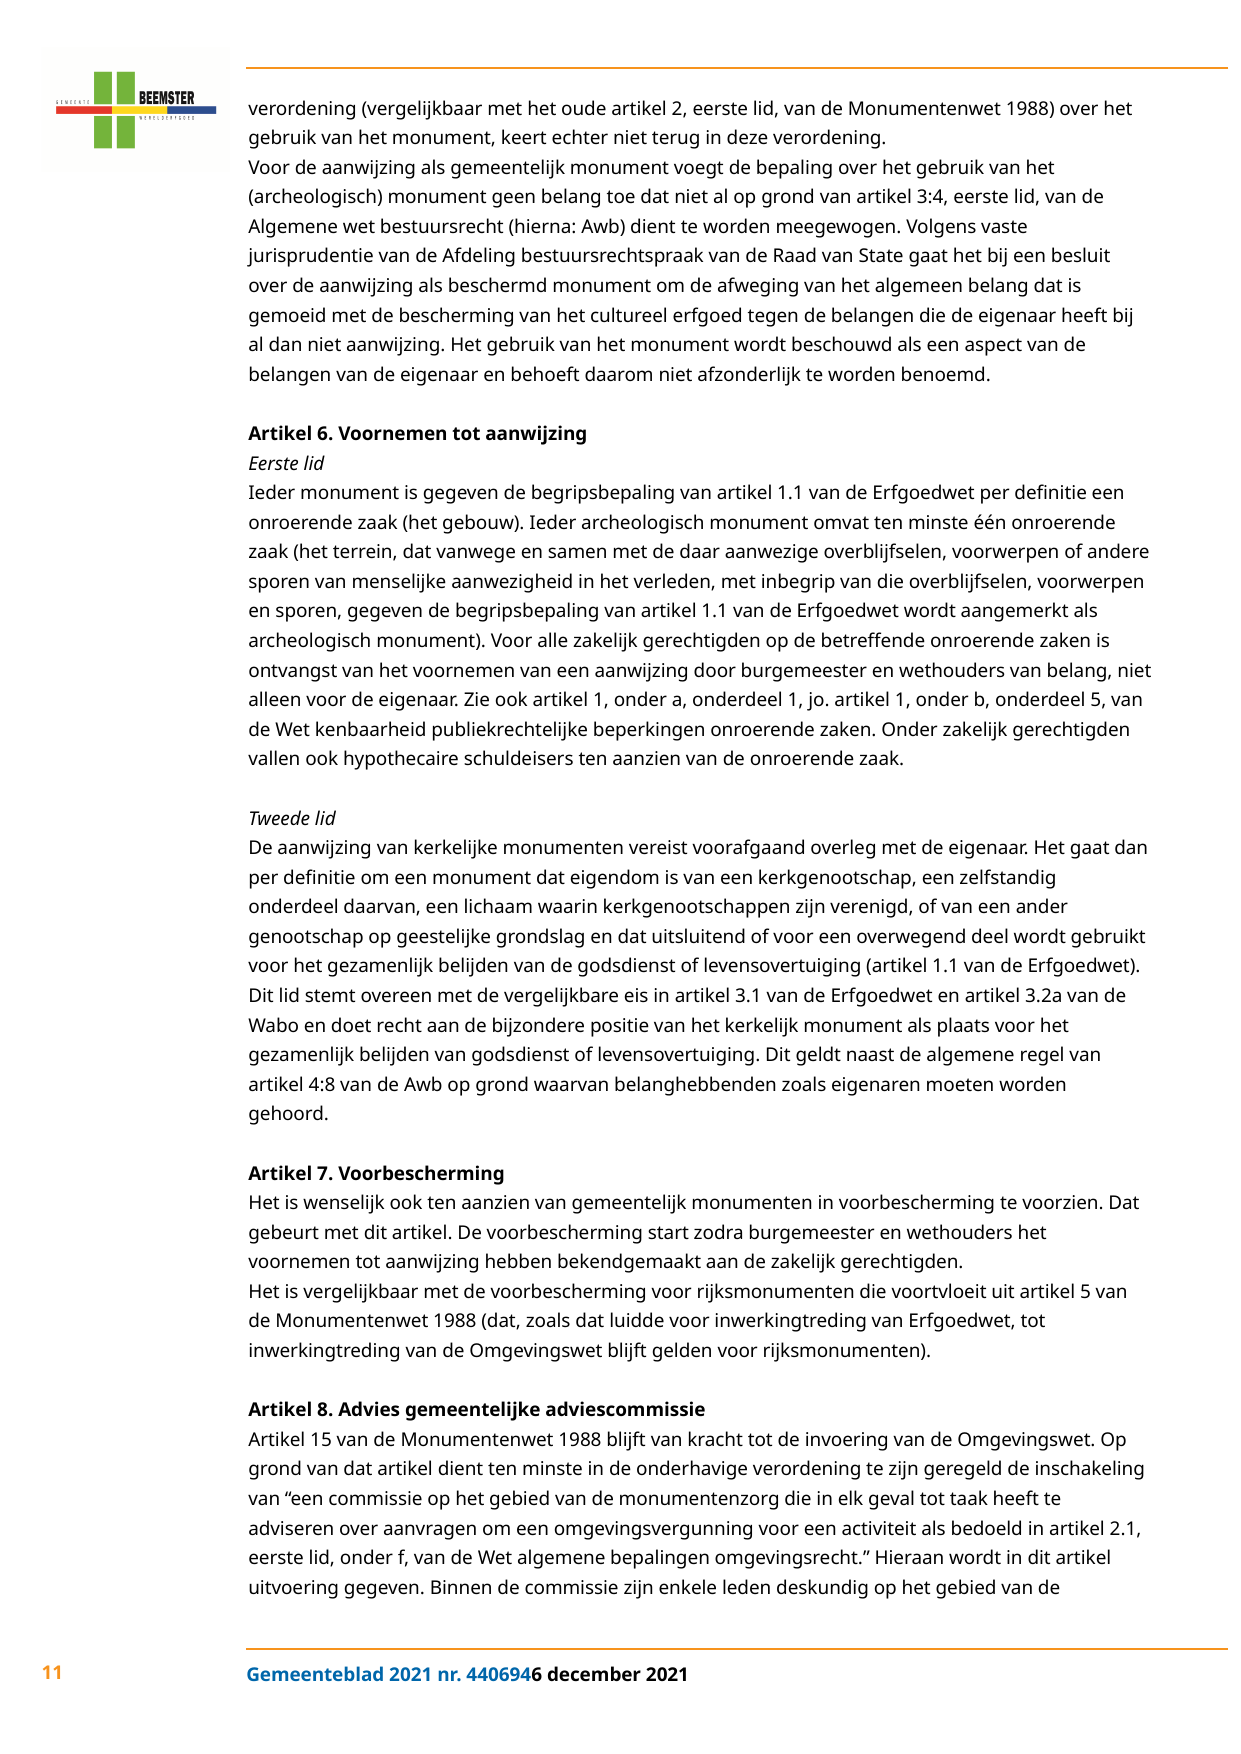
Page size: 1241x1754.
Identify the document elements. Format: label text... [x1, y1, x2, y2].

text Artikel 7. Voorbescherming [248, 1160, 1152, 1186]
text Artikel 6. Voornemen tot aanwijzing [248, 420, 1152, 446]
text Het is vergelijkbaar met de voorbescherming voor rijksmonumenten die voortvloeit uit artikel 5 van de Monumentenwet 1988 (dat, zoals dat luidde voor inwerkingtreding van Erfgoedwet, tot inwerkingtreding van de Omgevingswet blijft gelden voor rijksmonumenten). [248, 1278, 1152, 1363]
text Ieder monument is gegeven de begripsbepaling van artikel 1.1 van de Erfgoedwet per definitie een onroerende zaak (het gebouw). Ieder archeologisch monument omvat ten minste één onroerende zaak (het terrein, dat vanwege en samen met de daar aanwezige overblijfselen, voorwerpen of andere sporen van menselijke aanwezigheid in het verleden, met inbegrip van die overblijfselen, voorwerpen en sporen, gegeven de begripsbepaling van artikel 1.1 van de Erfgoedwet wordt aangemerkt als archeologisch monument). Voor alle zakelijk gerechtigden op de betreffende onroerende zaken is ontvangst van het voornemen van een aanwijzing door burgemeester en wethouders van belang, niet alleen voor de eigenaar. Zie ook artikel 1, onder a, onderdeel 1, jo. artikel 1, onder b, onderdeel 5, van de Wet kenbaarheid publiekrechtelijke beperkingen onroerende zaken. Onder zakelijk gerechtigden vallen ook hypothecaire schuldeisers ten aanzien van de onroerende zaak. [248, 479, 1152, 771]
text Voor de aanwijzing als gemeentelijk monument voegt de bepaling over het gebruik van het (archeologisch) monument geen belang toe dat niet al op grond van artikel 3:4, eerste lid, van de Algemene wet bestuursrecht (hierna: Awb) dient te worden meegewogen. Volgens vaste jurisprudentie van de Afdeling bestuursrechtspraak van de Raad van State gaat het bij een besluit over de aanwijzing als beschermd monument om de afweging van het algemeen belang dat is gemoeid met de bescherming van het cultureel erfgoed tegen de belangen die de eigenaar heeft bij al dan niet aanwijzing. Het gebruik van het monument wordt beschouwd als een aspect van de belangen van de eigenaar en behoeft daarom niet afzonderlijk te worden benoemd. [248, 154, 1152, 387]
text Eerste lid [248, 450, 1152, 476]
text Artikel 8. Advies gemeentelijke adviescommissie [248, 1396, 1152, 1422]
text Tweede lid [248, 805, 1152, 831]
text Artikel 15 van de Monumentenwet 1988 blijft van kracht tot de invoering van de Omgevingswet. Op grond van dat artikel dient ten minste in de onderhavige verordening te zijn geregeld de inschakeling van “een commissie op het gebied van de monumentenzorg die in elk geval tot taak heeft te adviseren over aanvragen om een omgevingsvergunning voor een activiteit als bedoeld in artikel 2.1, eerste lid, onder f, van de Wet algemene bepalingen omgevingsrecht.” Hieraan wordt in dit artikel uitvoering gegeven. Binnen de commissie zijn enkele leden deskundig op het gebied van de [248, 1426, 1152, 1600]
text De aanwijzing van kerkelijke monumenten vereist voorafgaand overleg met de eigenaar. Het gaat dan per definitie om een monument dat eigendom is van een kerkgenootschap, een zelfstandig onderdeel daarvan, een lichaam waarin kerkgenootschappen zijn verenigd, of van een ander genootschap op geestelijke grondslag en dat uitsluitend of voor een overwegend deel wordt gebruikt voor het gezamenlijk belijden van de godsdienst of levensovertuiging (artikel 1.1 van de Erfgoedwet). Dit lid stemt overeen met de vergelijkbare eis in artikel 3.1 van de Erfgoedwet en artikel 3.2a van de Wabo en doet recht aan de bijzondere positie van het kerkelijk monument als plaats voor het gezamenlijk belijden van godsdienst of levensovertuiging. Dit geldt naast de algemene regel van artikel 4:8 van de Awb op grond waarvan belanghebbenden zoals eigenaren moeten worden gehoord. [248, 834, 1152, 1126]
text verordening (vergelijkbaar met het oude artikel 2, eerste lid, van de Monumentenwet 1988) over het gebruik van het monument, keert echter niet terug in deze verordening. [248, 95, 1152, 150]
picture [41, 47, 231, 172]
text Het is wenselijk ook ten aanzien van gemeentelijk monumenten in voorbescherming te voorzien. Dat gebeurt met dit artikel. De voorbescherming start zodra burgemeester en wethouders het voornemen tot aanwijzing hebben bekendgemaakt aan de zakelijk gerechtigden. [248, 1189, 1152, 1274]
